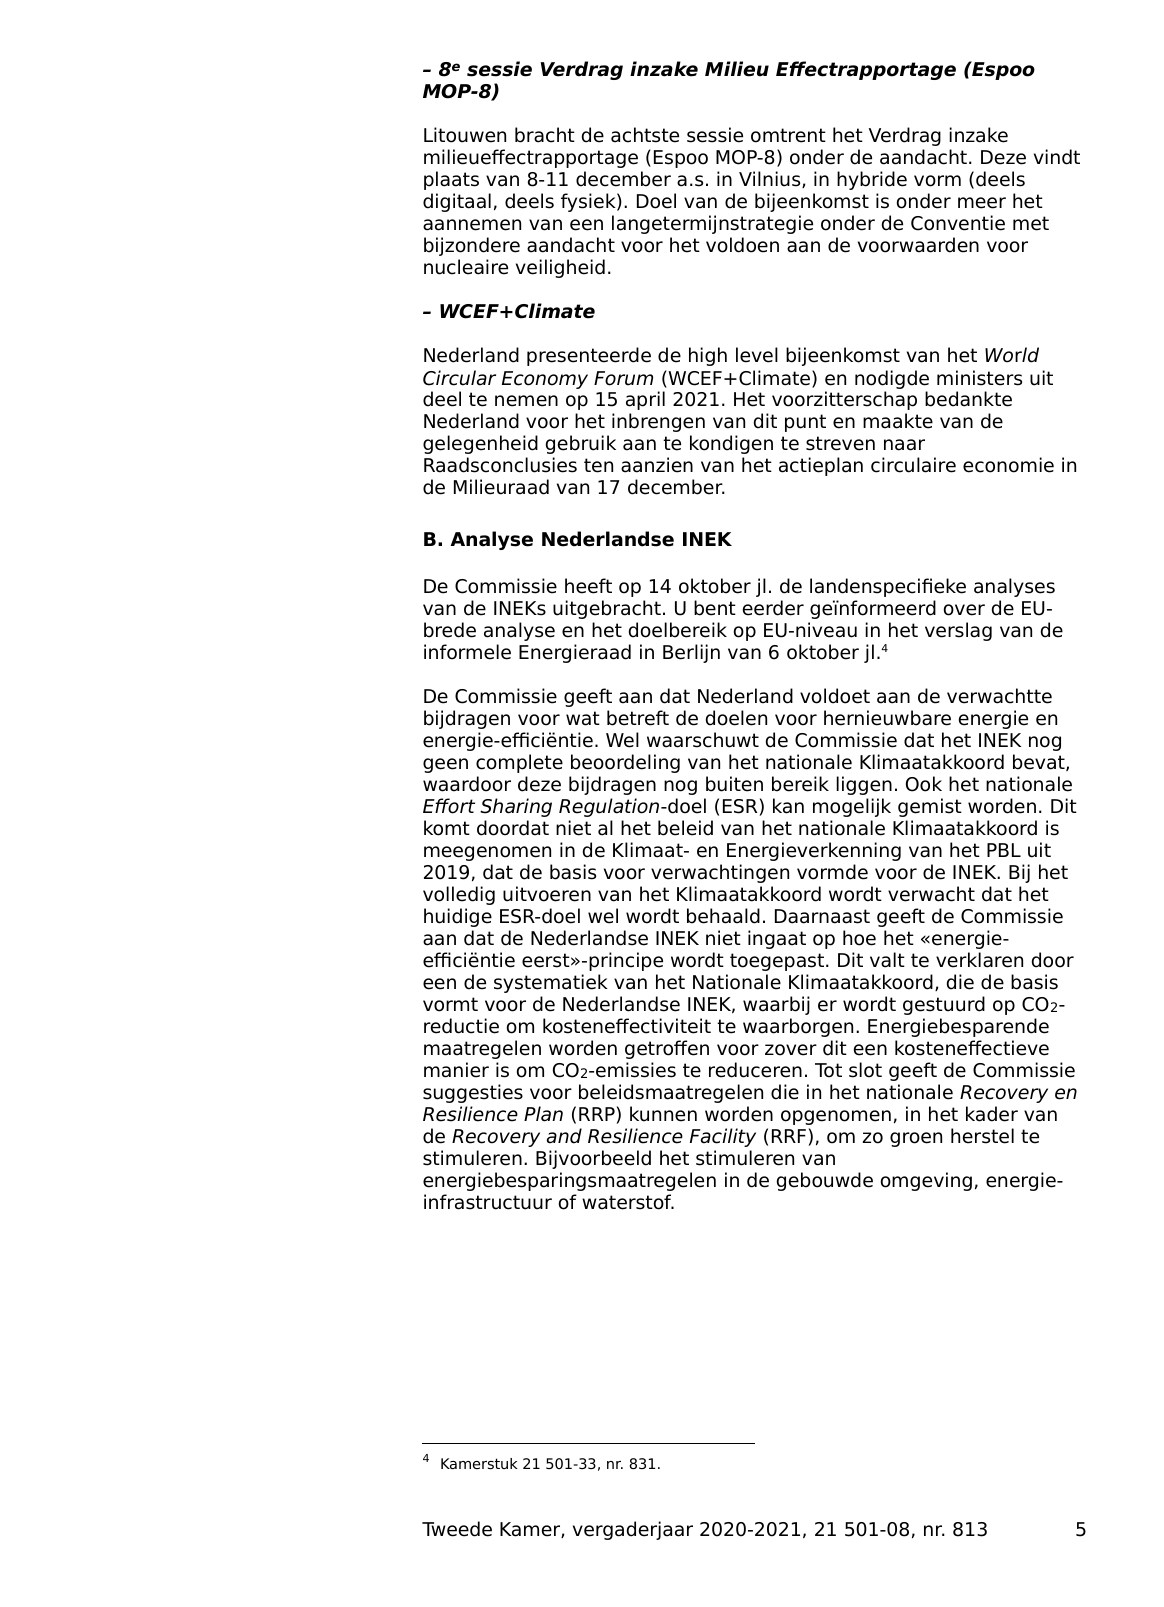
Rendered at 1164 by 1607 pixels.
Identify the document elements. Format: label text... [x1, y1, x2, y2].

subtitle – WCEF+Climate [422, 301, 1087, 323]
text Nederland presenteerde de high level bijeenkomst van het World Circular Economy Forum (WCEF+Climate) en nodigde ministers uit deel te nemen op 15 april 2021. Het voorzitterschap bedankte Nederland voor het inbrengen van dit punt en maakte van de gelegenheid gebruik aan te kondigen te streven naar Raadsconclusies ten aanzien van het actieplan circulaire economie in de Milieuraad van 17 december. [422, 345, 1087, 499]
text Kamerstuk 21 501-33, nr. 831. [422, 1452, 1087, 1474]
subtitle – 8e sessie Verdrag inzake Milieu Effectrapportage (Espoo MOP-8) [422, 59, 1087, 103]
text Litouwen bracht de achtste sessie omtrent het Verdrag inzake milieueffectrapportage (Espoo MOP-8) onder de aandacht. Deze vindt plaats van 8-11 december a.s. in Vilnius, in hybride vorm (deels digitaal, deels fysiek). Doel van de bijeenkomst is onder meer het aannemen van een langetermijnstrategie onder de Conventie met bijzondere aandacht voor het voldoen aan de voorwaarden voor nucleaire veiligheid. [422, 125, 1087, 279]
subtitle B. Analyse Nederlandse INEK [422, 529, 1087, 551]
text De Commissie heeft op 14 oktober jl. de landenspecifieke analyses van de INEKs uitgebracht. U bent eerder geïnformeerd over de EU-brede analyse en het doelbereik op EU-niveau in het verslag van de informele Energieraad in Berlijn van 6 oktober jl. [422, 576, 1087, 664]
text De Commissie geeft aan dat Nederland voldoet aan de verwachtte bijdragen voor wat betreft de doelen voor hernieuwbare energie en energie-efficiëntie. Wel waarschuwt de Commissie dat het INEK nog geen complete beoordeling van het nationale Klimaatakkoord bevat, waardoor deze bijdragen nog buiten bereik liggen. Ook het nationale Effort Sharing Regulation-doel (ESR) kan mogelijk gemist worden. Dit komt doordat niet al het beleid van het nationale Klimaatakkoord is meegenomen in de Klimaat- en Energieverkenning van het PBL uit 2019, dat de basis voor verwachtingen vormde voor de INEK. Bij het volledig uitvoeren van het Klimaatakkoord wordt verwacht dat het huidige ESR-doel wel wordt behaald. Daarnaast geeft de Commissie aan dat de Nederlandse INEK niet ingaat op hoe het «energie-efficiëntie eerst»-principe wordt toegepast. Dit valt te verklaren door een de systematiek van het Nationale Klimaatakkoord, die de basis vormt voor de Nederlandse INEK, waarbij er wordt gestuurd op CO2-reductie om kosteneffectiviteit te waarborgen. Energiebesparende maatregelen worden getroffen voor zover dit een kosteneffectieve manier is om CO2-emissies te reduceren. Tot slot geeft de Commissie suggesties voor beleidsmaatregelen die in het nationale Recovery en Resilience Plan (RRP) kunnen worden opgenomen, in het kader van de Recovery and Resilience Facility (RRF), om zo groen herstel te stimuleren. Bijvoorbeeld het stimuleren van energiebesparingsmaatregelen in de gebouwde omgeving, energie-infrastructuur of waterstof. [422, 686, 1087, 1214]
